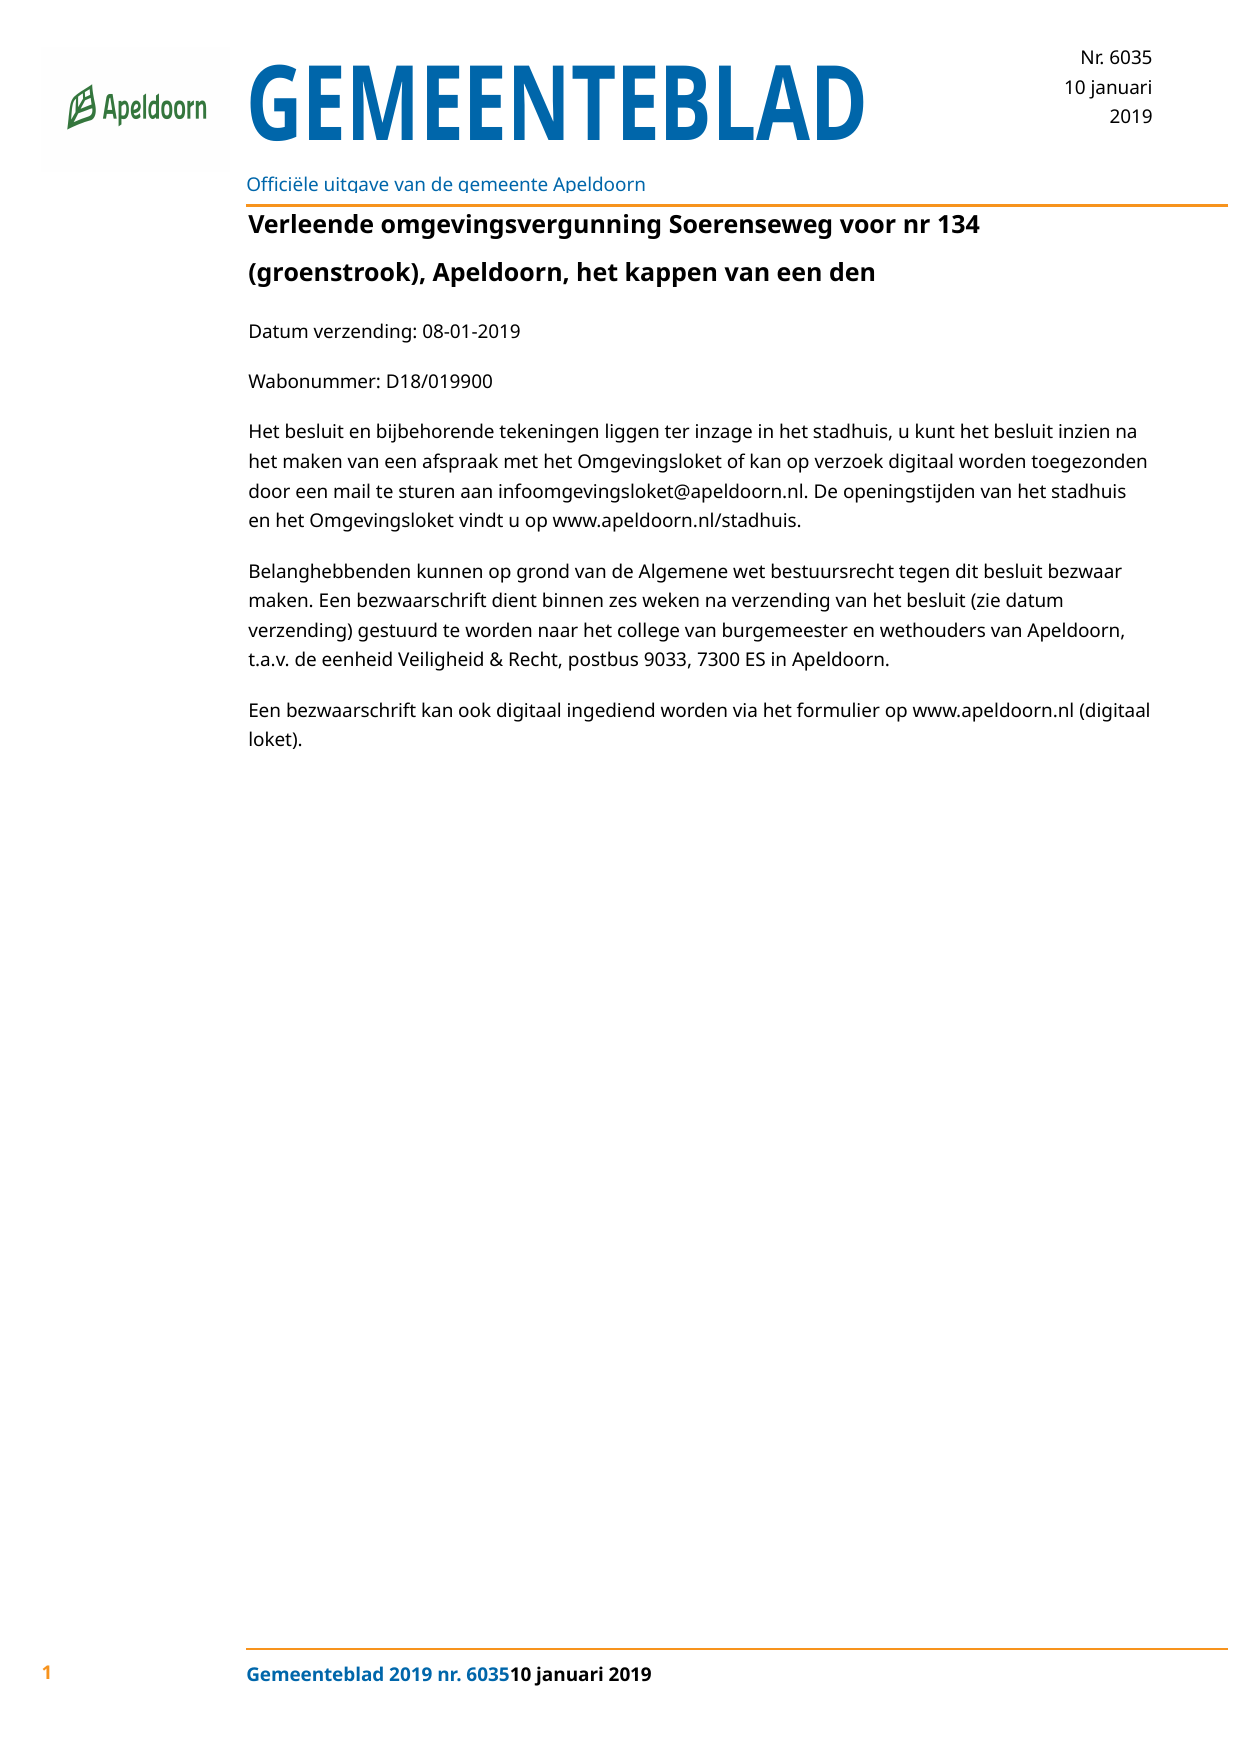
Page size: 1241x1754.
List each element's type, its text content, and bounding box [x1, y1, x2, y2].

text Een bezwaarschrift kan ook digitaal ingediend worden via het formulier op www.apeldoorn.nl (digitaal loket). [248, 697, 1152, 752]
text Belanghebbenden kunnen op grond van de Algemene wet bestuursrecht tegen dit besluit bezwaar maken. Een bezwaarschrift dient binnen zes weken na verzending van het besluit (zie datum verzending) gestuurd te worden naar het college van burgemeester en wethouders van Apeldoorn, t.a.v. de eenheid Veiligheid & Recht, postbus 9033, 7300 ES in Apeldoorn. [248, 558, 1152, 672]
text Wabonummer: D18/019900 [248, 368, 1152, 394]
picture [41, 47, 231, 172]
text Verleende omgevingsvergunning Soerenseweg voor nr 134 (groenstrook), Apeldoorn, het kappen van een den [248, 207, 1152, 288]
text Het besluit en bijbehorende tekeningen liggen ter inzage in het stadhuis, u kunt het besluit inzien na het maken van een afspraak met het Omgevingsloket of kan op verzoek digitaal worden toegezonden door een mail te sturen aan infoomgevingsloket@apeldoorn.nl. De openingstijden van het stadhuis en het Omgevingsloket vindt u op www.apeldoorn.nl/stadhuis. [248, 419, 1152, 533]
text Datum verzending: 08-01-2019 [248, 318, 1152, 344]
